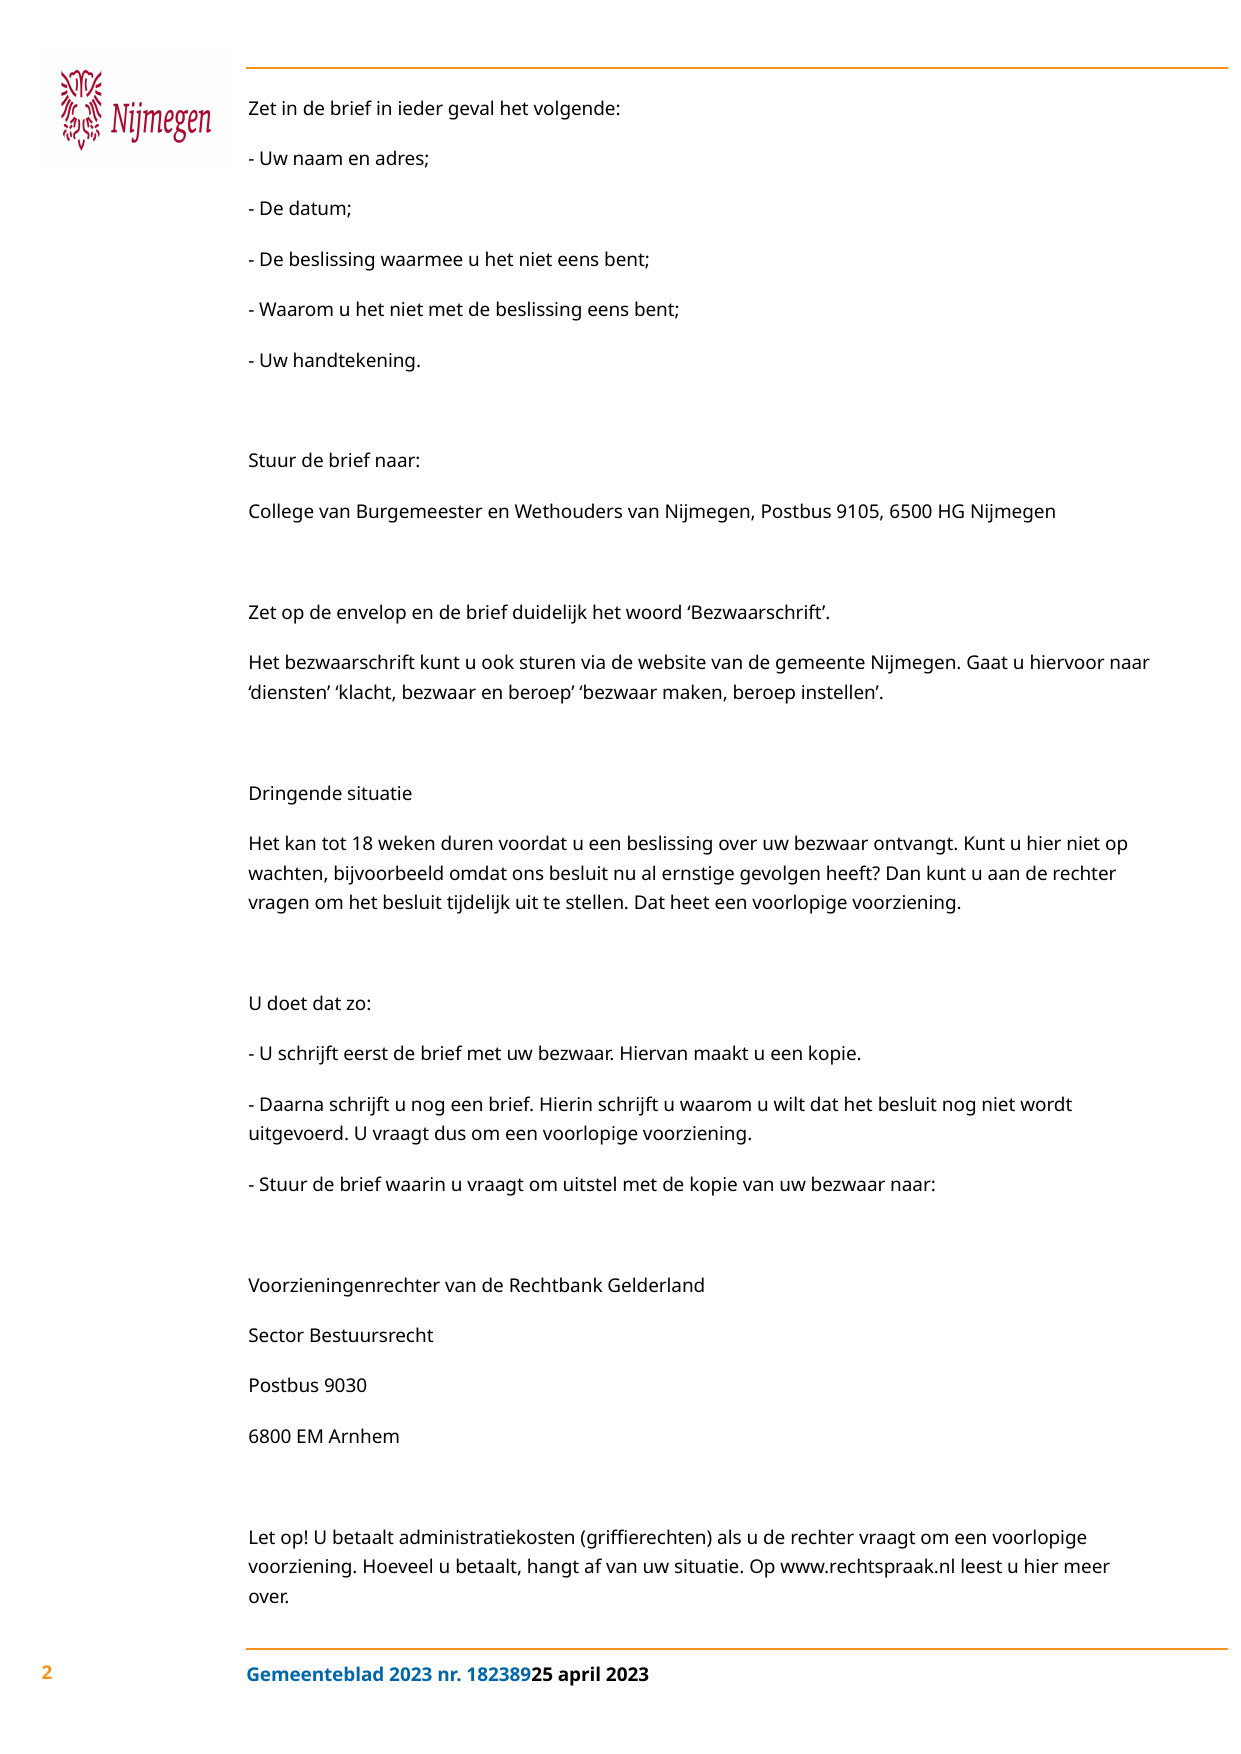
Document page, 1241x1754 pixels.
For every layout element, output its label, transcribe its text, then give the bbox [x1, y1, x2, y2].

text Let op! U betaalt administratiekosten (griffierechten) als u de rechter vraagt om een voorlopige voorziening. Hoeveel u betaalt, hangt af van uw situatie. Op www.rechtspraak.nl leest u hier meer over. [248, 1524, 1152, 1609]
text - Uw handtekening. [248, 347, 1152, 373]
text College van Burgemeester en Wethouders van Nijmegen, Postbus 9105, 6500 HG Nijmegen [248, 498, 1152, 524]
picture [41, 47, 231, 172]
text Dringende situatie [248, 780, 1152, 806]
text - Daarna schrijft u nog een brief. Hierin schrijft u waarom u wilt dat het besluit nog niet wordt uitgevoerd. U vraagt dus om een voorlopige voorziening. [248, 1091, 1152, 1146]
text Het bezwaarschrift kunt u ook sturen via de website van de gemeente Nijmegen. Gaat u hiervoor naar ‘diensten’ ‘klacht, bezwaar en beroep’ ‘bezwaar maken, beroep instellen’. [248, 649, 1152, 705]
text Voorzieningenrechter van de Rechtbank Gelderland [248, 1272, 1152, 1298]
text - De beslissing waarmee u het niet eens bent; [248, 246, 1152, 272]
text Stuur de brief naar: [248, 448, 1152, 473]
text U doet dat zo: [248, 990, 1152, 1016]
text - Stuur de brief waarin u vraagt om uitstel met de kopie van uw bezwaar naar: [248, 1171, 1152, 1197]
text - Waarom u het niet met de beslissing eens bent; [248, 296, 1152, 322]
text - Uw naam en adres; [248, 145, 1152, 171]
text Sector Bestuursrecht [248, 1322, 1152, 1348]
text Het kan tot 18 weken duren voordat u een beslissing over uw bezwaar ontvangt. Kunt u hier niet op wachten, bijvoorbeeld omdat ons besluit nu al ernstige gevolgen heeft? Dan kunt u aan de rechter vragen om het besluit tijdelijk uit te stellen. Dat heet een voorlopige voorziening. [248, 830, 1152, 915]
text 6800 EM Arnhem [248, 1423, 1152, 1449]
text - U schrijft eerst de brief met uw bezwaar. Hiervan maakt u een kopie. [248, 1041, 1152, 1066]
text Zet op de envelop en de brief duidelijk het woord ‘Bezwaarschrift’. [248, 599, 1152, 625]
text - De datum; [248, 196, 1152, 221]
text Zet in de brief in ieder geval het volgende: [248, 95, 1152, 121]
text Postbus 9030 [248, 1373, 1152, 1398]
